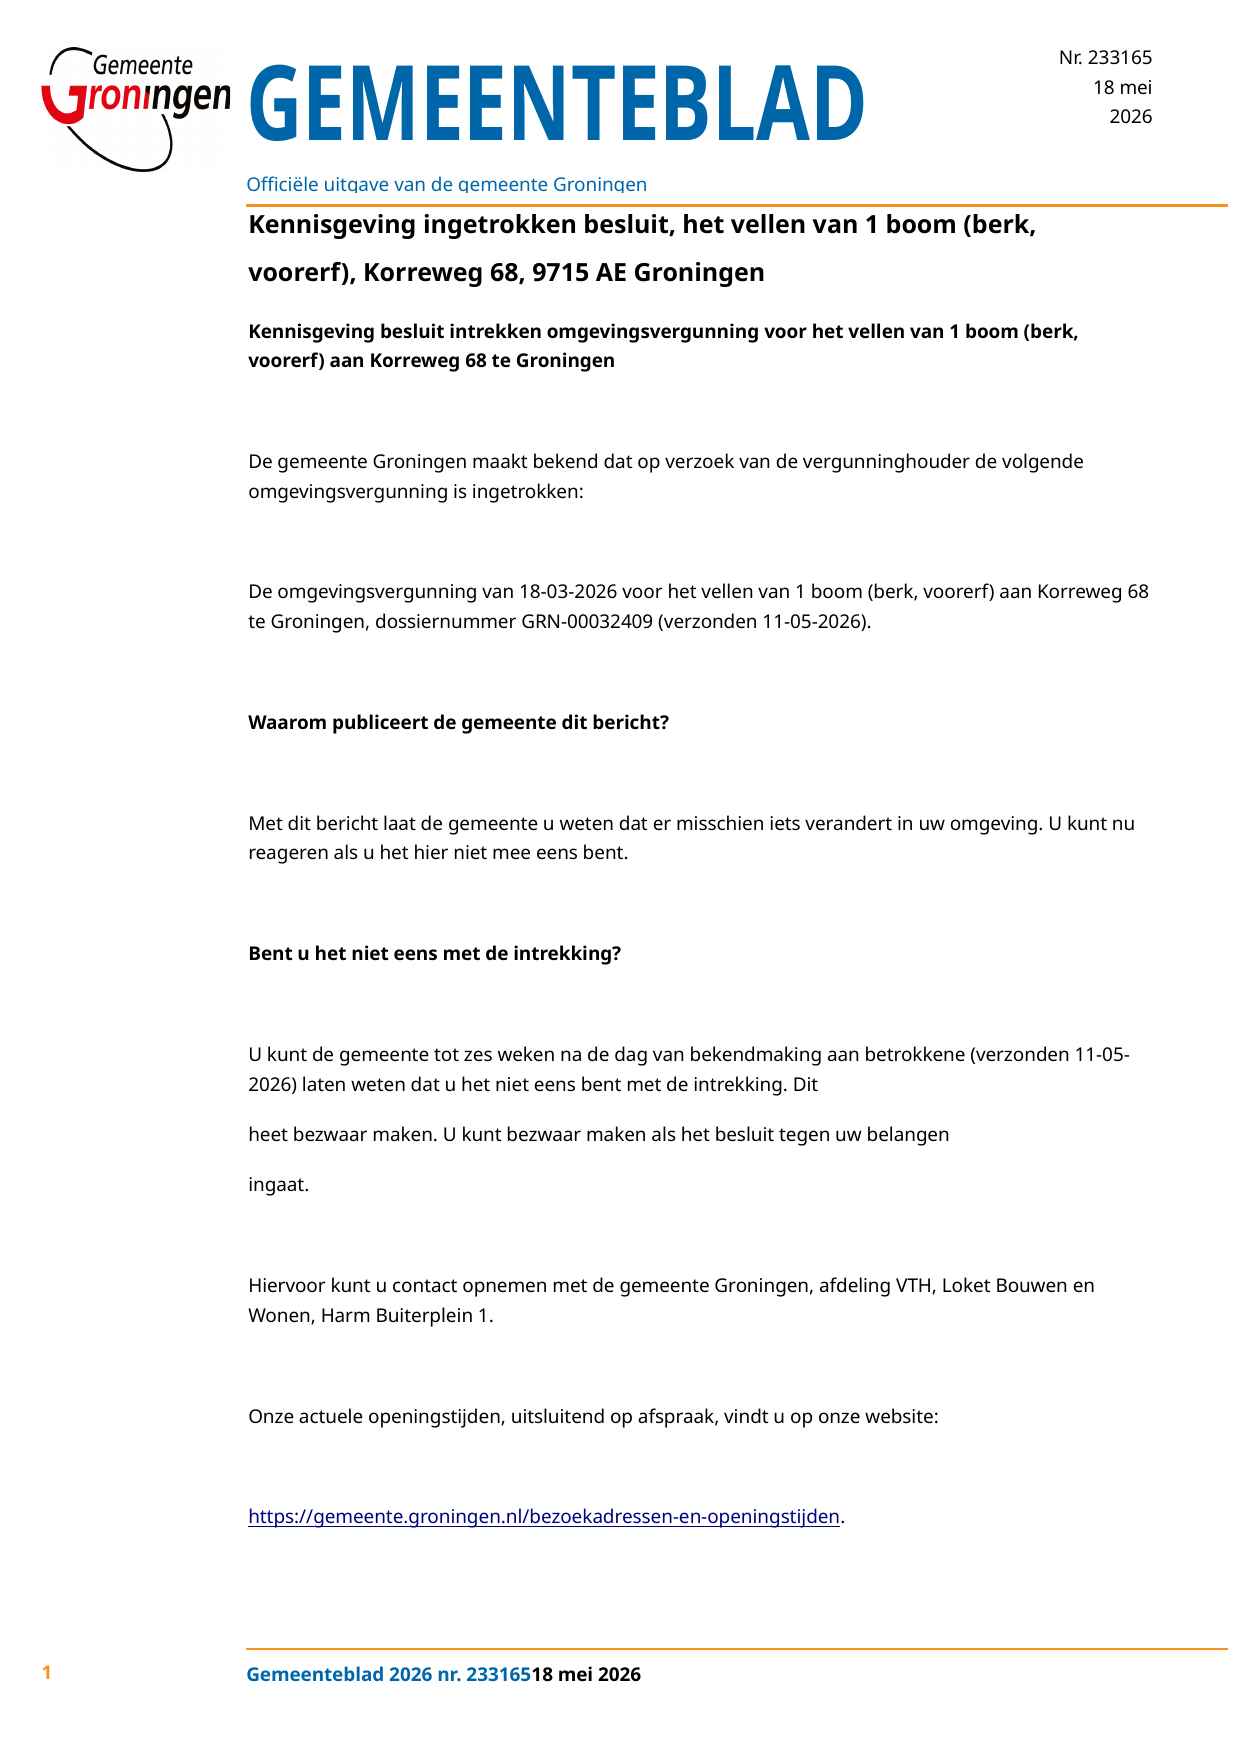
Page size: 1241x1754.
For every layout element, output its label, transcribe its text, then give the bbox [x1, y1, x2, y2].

text De gemeente Groningen maakt bekend dat op verzoek van de vergunninghouder de volgende omgevingsvergunning is ingetrokken: [248, 448, 1152, 504]
text Kennisgeving ingetrokken besluit, het vellen van 1 boom (berk, voorerf), Korreweg 68, 9715 AE Groningen [248, 207, 1152, 288]
text Waarom publiceert de gemeente dit bericht? [248, 709, 1152, 735]
text Met dit bericht laat de gemeente u weten dat er misschien iets verandert in uw omgeving. U kunt nu reageren als u het hier niet mee eens bent. [248, 810, 1152, 865]
text Kennisgeving besluit intrekken omgevingsvergunning voor het vellen van 1 boom (berk, voorerf) aan Korreweg 68 te Groningen [248, 318, 1152, 373]
text ingaat. [248, 1172, 1152, 1197]
text https://gemeente.groningen.nl/bezoekadressen-en-openingstijden. [248, 1504, 1152, 1529]
text U kunt de gemeente tot zes weken na de dag van bekendmaking aan betrokkene (verzonden 11-05-2026) laten weten dat u het niet eens bent met de intrekking. Dit [248, 1041, 1152, 1097]
text Onze actuele openingstijden, uitsluitend op afspraak, vindt u op onze website: [248, 1403, 1152, 1429]
text De omgevingsvergunning van 18-03-2026 voor het vellen van 1 boom (berk, voorerf) aan Korreweg 68 te Groningen, dossiernummer GRN-00032409 (verzonden 11-05-2026). [248, 579, 1152, 634]
text Hiervoor kunt u contact opnemen met de gemeente Groningen, afdeling VTH, Loket Bouwen en Wonen, Harm Buiterplein 1. [248, 1272, 1152, 1328]
picture [41, 47, 231, 172]
text heet bezwaar maken. U kunt bezwaar maken als het besluit tegen uw belangen [248, 1121, 1152, 1147]
text Bent u het niet eens met de intrekking? [248, 940, 1152, 966]
